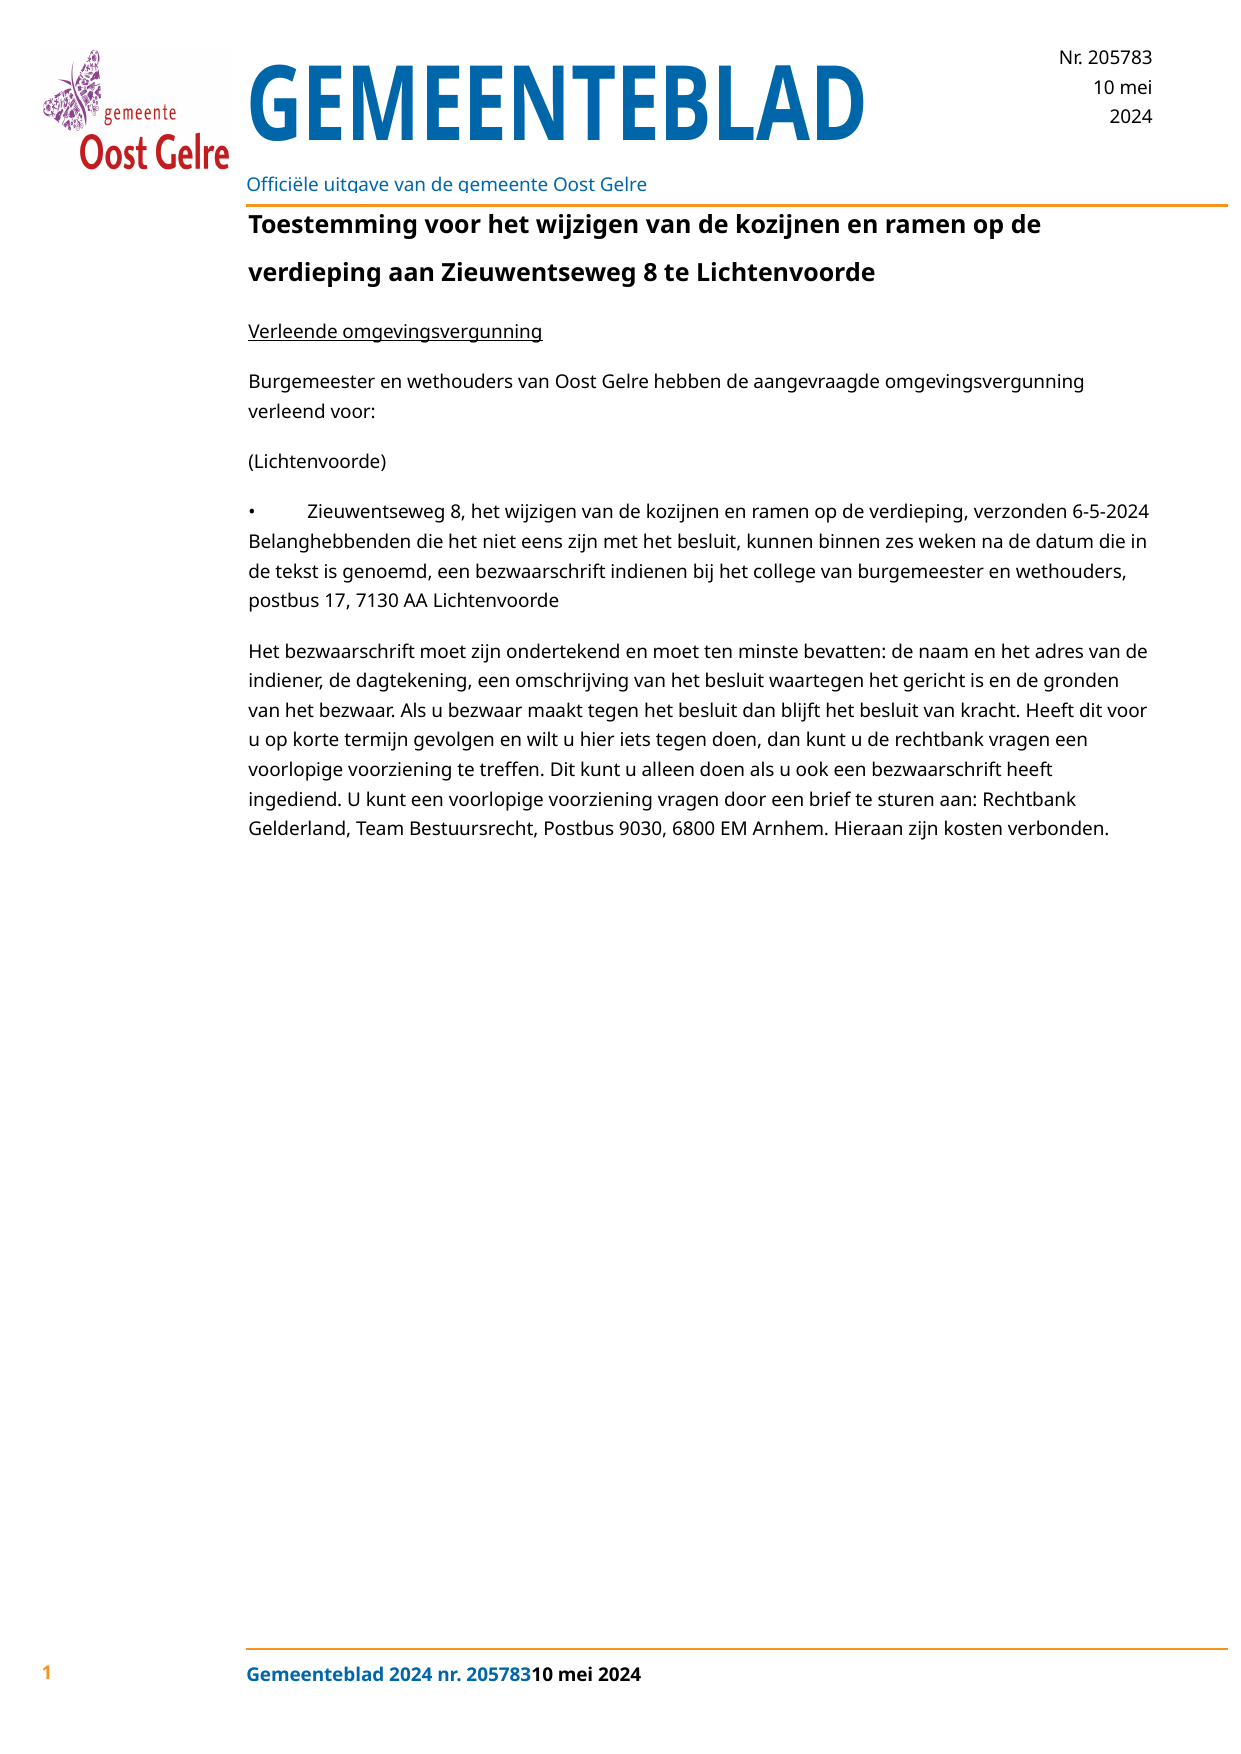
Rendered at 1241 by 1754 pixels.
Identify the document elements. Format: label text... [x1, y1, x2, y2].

text Toestemming voor het wijzigen van de kozijnen en ramen op de verdieping aan Zieuwentseweg 8 te Lichtenvoorde [248, 207, 1152, 288]
text (Lichtenvoorde) [248, 448, 1152, 474]
picture [41, 47, 231, 172]
text Verleende omgevingsvergunning [248, 318, 1152, 344]
list Zieuwentseweg 8, het wijzigen van de kozijnen en ramen op de verdieping, verzonden 6-5-2024 [248, 499, 1152, 524]
text Burgemeester en wethouders van Oost Gelre hebben de aangevraagde omgevingsvergunning verleend voor: [248, 368, 1152, 424]
text Het bezwaarschrift moet zijn ondertekend en moet ten minste bevatten: de naam en het adres van de indiener, de dagtekening, een omschrijving van het besluit waartegen het gericht is en de gronden van het bezwaar. Als u bezwaar maakt tegen het besluit dan blijft het besluit van kracht. Heeft dit voor u op korte termijn gevolgen en wilt u hier iets tegen doen, dan kunt u de rechtbank vragen een voorlopige voorziening te treffen. Dit kunt u alleen doen als u ook een bezwaarschrift heeft ingediend. U kunt een voorlopige voorziening vragen door een brief te sturen aan: Rechtbank Gelderland, Team Bestuursrecht, Postbus 9030, 6800 EM Arnhem. Hieraan zijn kosten verbonden. [248, 638, 1152, 841]
text Belanghebbenden die het niet eens zijn met het besluit, kunnen binnen zes weken na de datum die in de tekst is genoemd, een bezwaarschrift indienen bij het college van burgemeester en wethouders, postbus 17, 7130 AA Lichtenvoorde [248, 528, 1152, 613]
